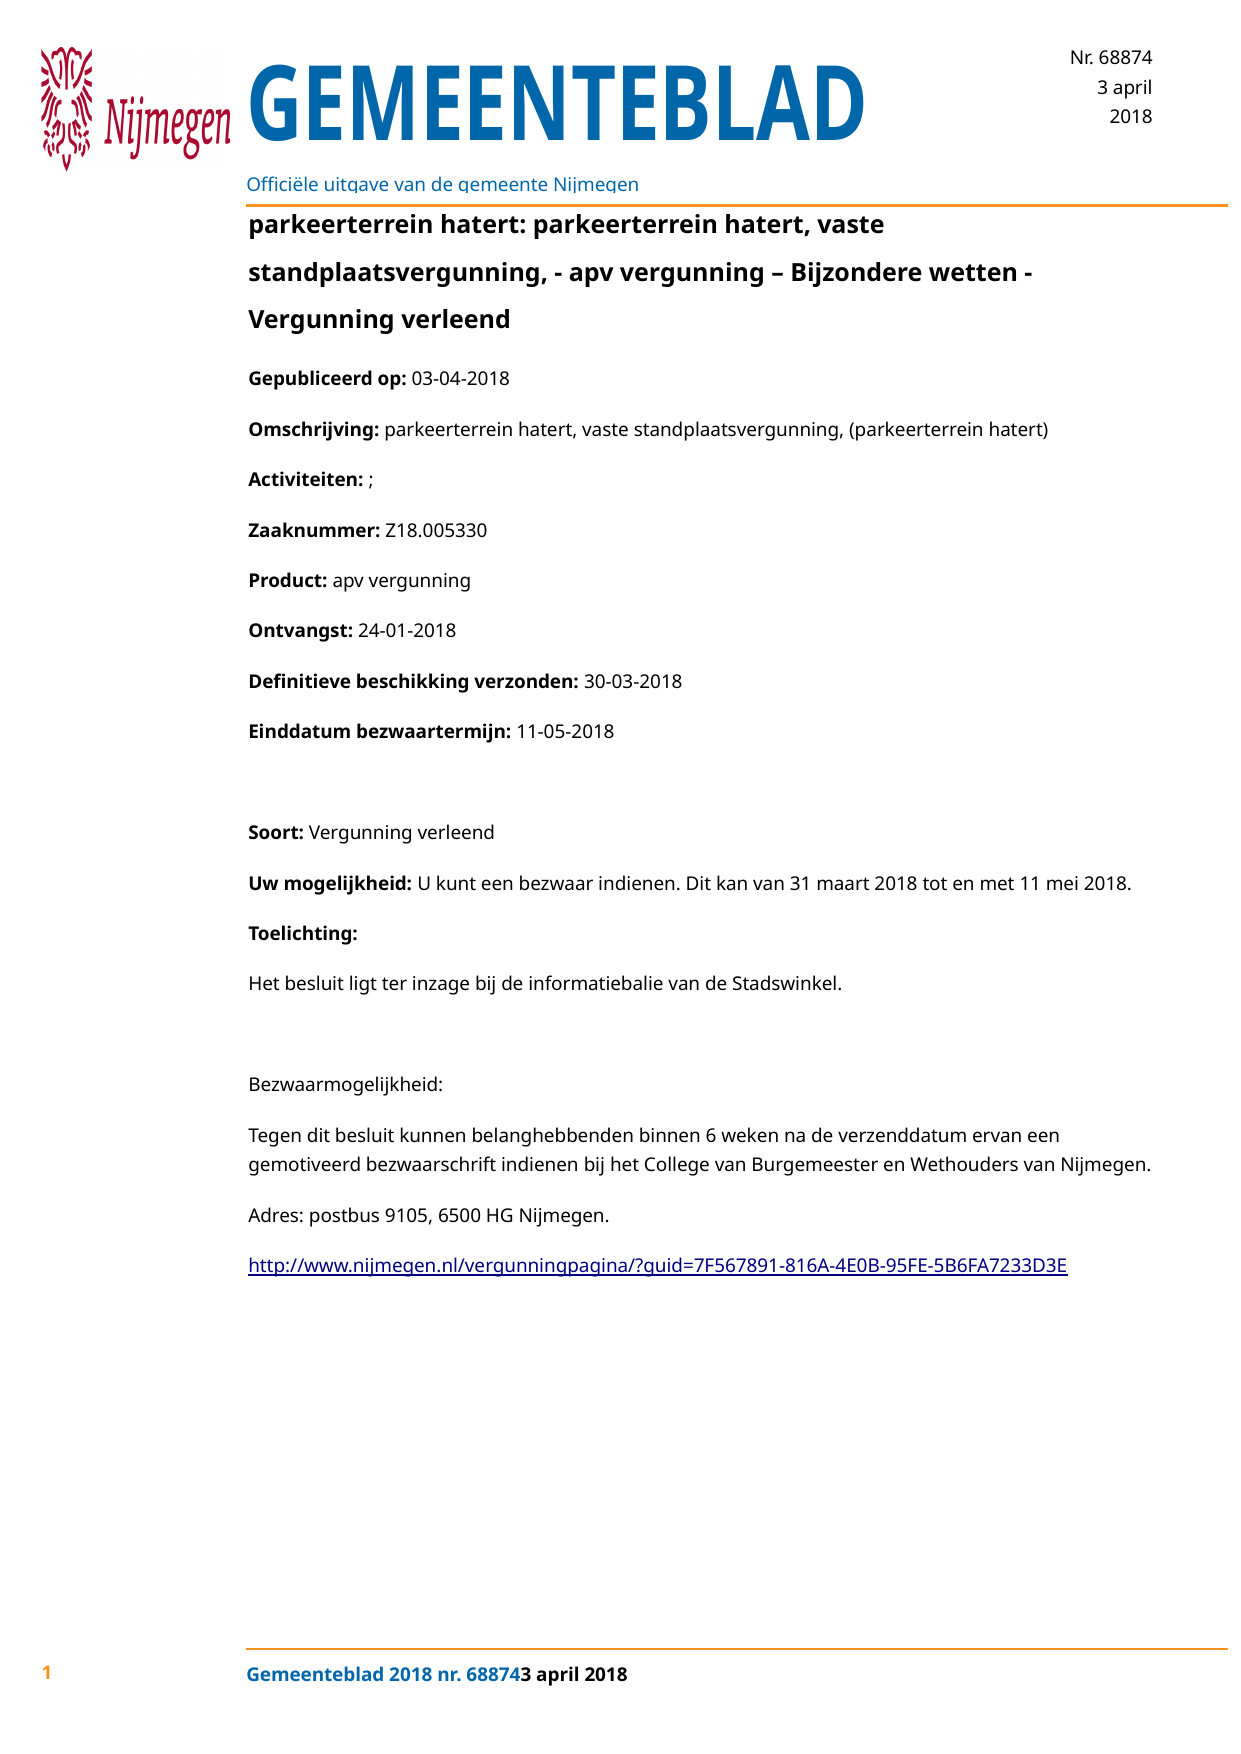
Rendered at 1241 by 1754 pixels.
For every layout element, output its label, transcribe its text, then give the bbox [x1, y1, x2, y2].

text Adres: postbus 9105, 6500 HG Nijmegen. [248, 1202, 1152, 1227]
text Bezwaarmogelijkheid: [248, 1071, 1152, 1097]
text Soort: Vergunning verleend [248, 819, 1152, 845]
text http://www.nijmegen.nl/vergunningpagina/?guid=7F567891-816A-4E0B-95FE-5B6FA7233D3E [248, 1252, 1152, 1278]
text Ontvangst: 24-01-2018 [248, 618, 1152, 643]
text parkeerterrein hatert: parkeerterrein hatert, vaste standplaatsvergunning, - apv vergunning – Bijzondere wetten - Vergunning verleend [248, 207, 1152, 336]
text Het besluit ligt ter inzage bij de informatiebalie van de Stadswinkel. [248, 971, 1152, 996]
text Product: apv vergunning [248, 567, 1152, 593]
text Zaaknummer: Z18.005330 [248, 517, 1152, 542]
text Uw mogelijkheid: U kunt een bezwaar indienen. Dit kan van 31 maart 2018 tot en met 11 mei 2018. [248, 870, 1152, 895]
text Definitieve beschikking verzonden: 30-03-2018 [248, 668, 1152, 694]
text Gepubliceerd op: 03-04-2018 [248, 366, 1152, 391]
picture [41, 47, 231, 172]
text Einddatum bezwaartermijn: 11-05-2018 [248, 718, 1152, 744]
text Toelichting: [248, 920, 1152, 946]
text Activiteiten: ; [248, 466, 1152, 492]
text Tegen dit besluit kunnen belanghebbenden binnen 6 weken na de verzenddatum ervan een gemotiveerd bezwaarschrift indienen bij het College van Burgemeester en Wethouders van Nijmegen. [248, 1122, 1152, 1177]
text Omschrijving: parkeerterrein hatert, vaste standplaatsvergunning, (parkeerterrein hatert) [248, 416, 1152, 442]
